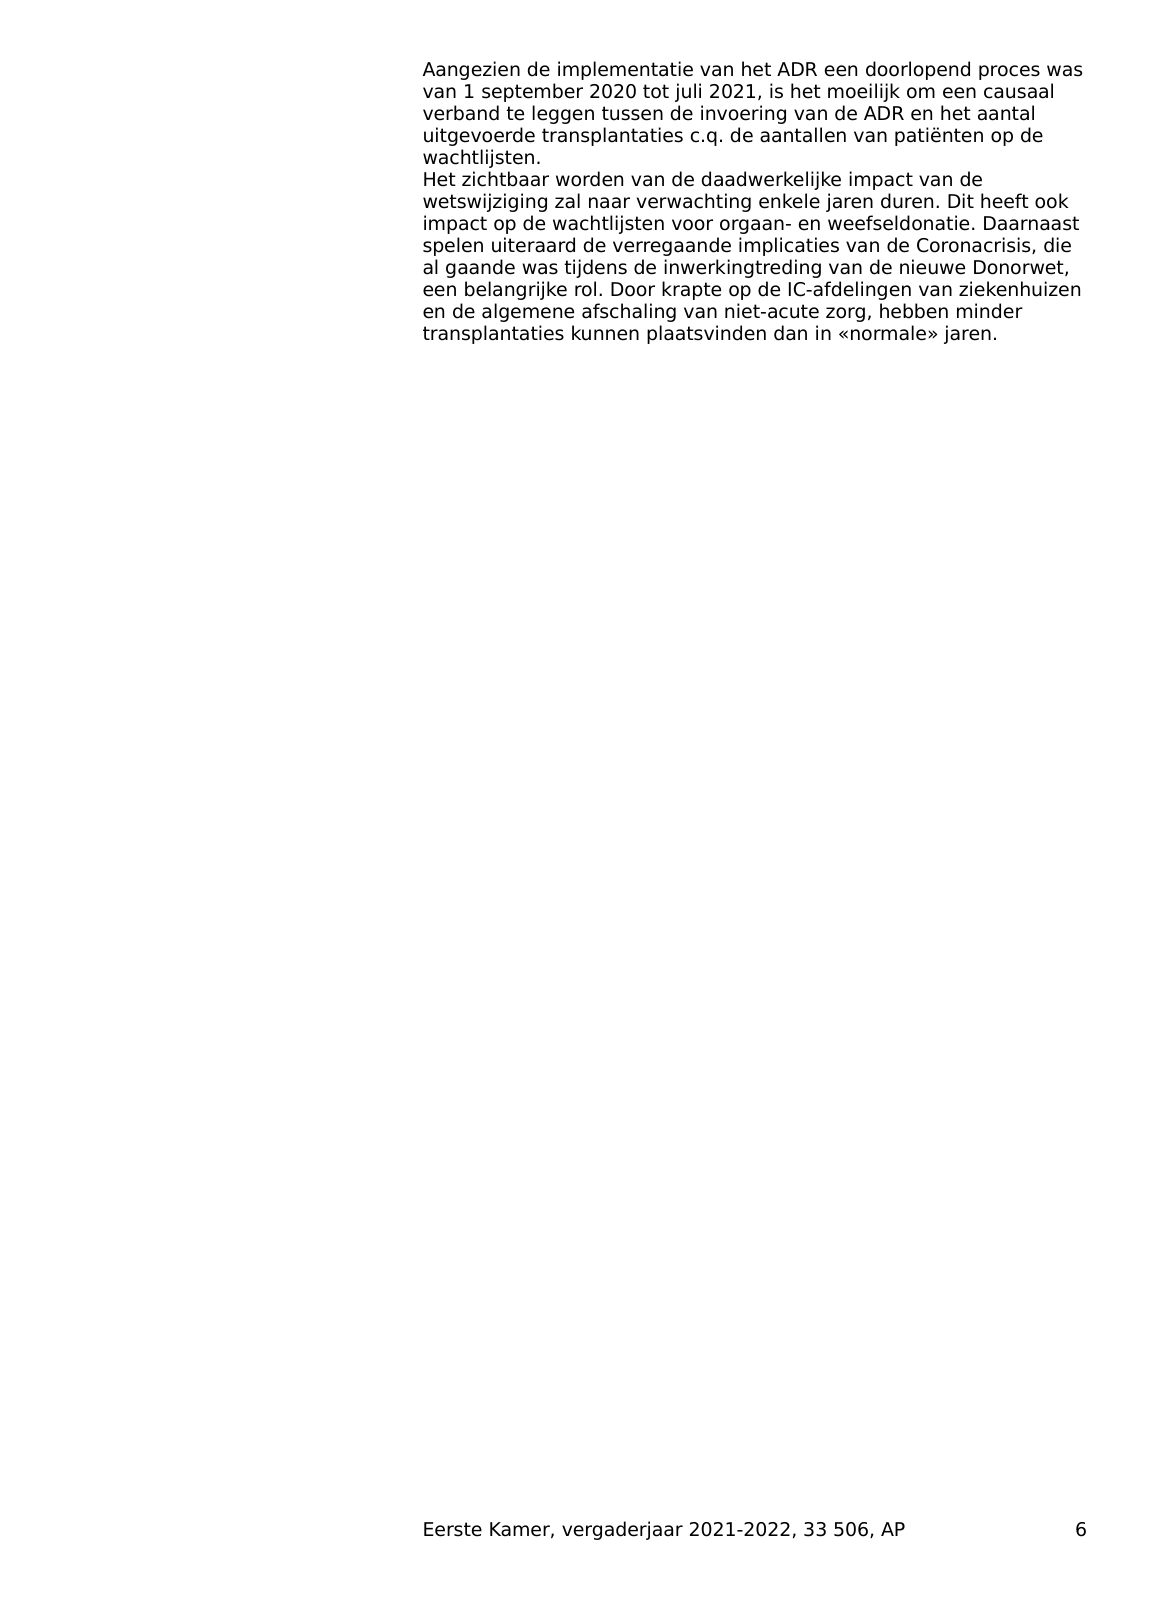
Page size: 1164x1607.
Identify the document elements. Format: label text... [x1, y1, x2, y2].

text Aangezien de implementatie van het ADR een doorlopend proces was van 1 september 2020 tot juli 2021, is het moeilijk om een causaal verband te leggen tussen de invoering van de ADR en het aantal uitgevoerde transplantaties c.q. de aantallen van patiënten op de wachtlijsten. [422, 59, 1087, 169]
text Het zichtbaar worden van de daadwerkelijke impact van de wetswijziging zal naar verwachting enkele jaren duren. Dit heeft ook impact op de wachtlijsten voor orgaan- en weefseldonatie. Daarnaast spelen uiteraard de verregaande implicaties van de Coronacrisis, die al gaande was tijdens de inwerkingtreding van de nieuwe Donorwet, een belangrijke rol. Door krapte op de IC-afdelingen van ziekenhuizen en de algemene afschaling van niet-acute zorg, hebben minder transplantaties kunnen plaatsvinden dan in «normale» jaren. [422, 169, 1087, 345]
